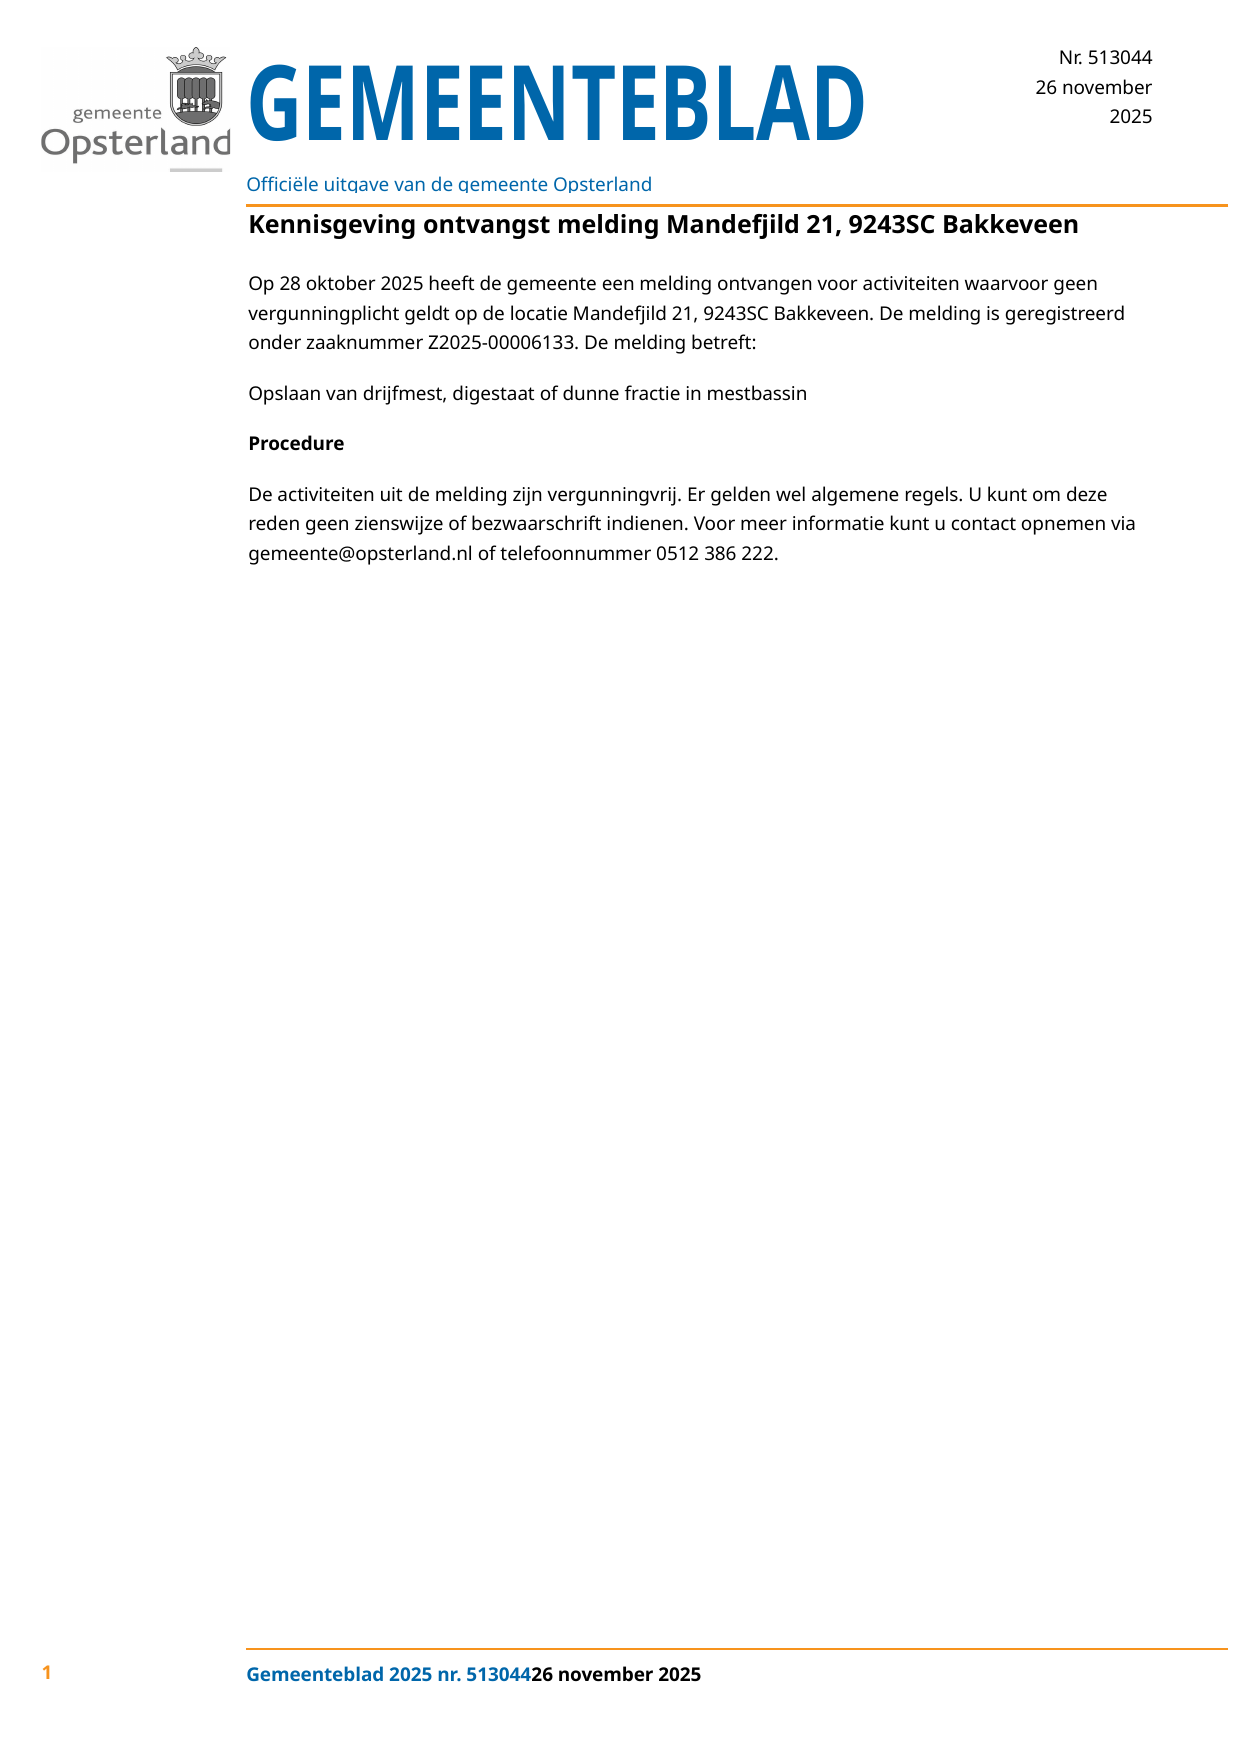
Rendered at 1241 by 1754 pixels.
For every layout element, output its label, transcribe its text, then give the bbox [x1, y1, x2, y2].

text Procedure [248, 430, 1152, 456]
text Op 28 oktober 2025 heeft de gemeente een melding ontvangen voor activiteiten waarvoor geen vergunningplicht geldt op de locatie Mandefjild 21, 9243SC Bakkeveen. De melding is geregistreerd onder zaaknummer Z2025-00006133. De melding betreft: [248, 270, 1152, 355]
text Kennisgeving ontvangst melding Mandefjild 21, 9243SC Bakkeveen [248, 207, 1152, 241]
picture [41, 47, 231, 172]
text Opslaan van drijfmest, digestaat of dunne fractie in mestbassin [248, 380, 1152, 406]
text De activiteiten uit de melding zijn vergunningvrij. Er gelden wel algemene regels. U kunt om deze reden geen zienswijze of bezwaarschrift indienen. Voor meer informatie kunt u contact opnemen via gemeente@opsterland.nl of telefoonnummer 0512 386 222. [248, 481, 1152, 566]
